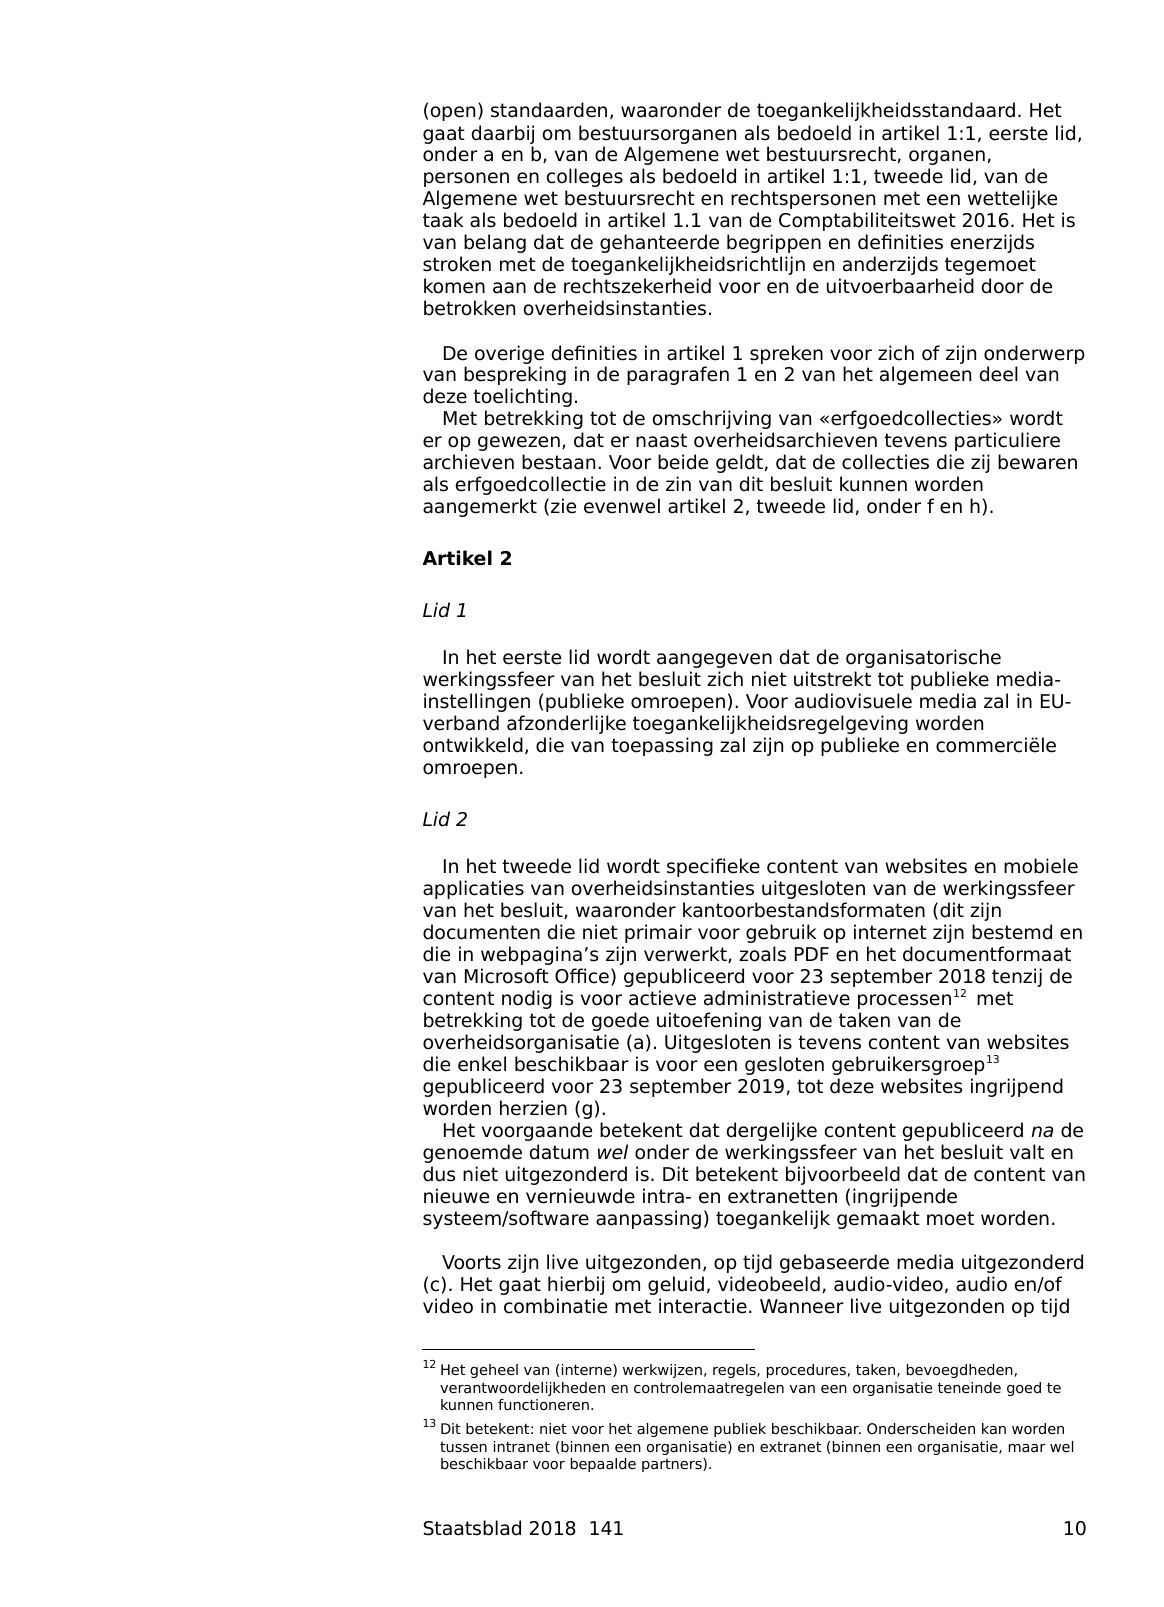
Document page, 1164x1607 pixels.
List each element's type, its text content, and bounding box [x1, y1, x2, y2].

text In het eerste lid wordt aangegeven dat de organisatorische werkingssfeer van het besluit zich niet uitstrekt tot publieke media-instellingen (publieke omroepen). Voor audiovisuele media zal in EU-verband afzonderlijke toegankelijkheidsregelgeving worden ontwikkeld, die van toepassing zal zijn op publieke en commerciële omroepen. [422, 647, 1087, 779]
text De overige definities in artikel 1 spreken voor zich of zijn onderwerp van bespreking in de paragrafen 1 en 2 van het algemeen deel van deze toelichting. [422, 342, 1087, 408]
text Met betrekking tot de omschrijving van «erfgoedcollecties» wordt er op gewezen, dat er naast overheidsarchieven tevens particuliere archieven bestaan. Voor beide geldt, dat de collecties die zij bewaren als erfgoedcollectie in de zin van dit besluit kunnen worden aangemerkt (zie evenwel artikel 2, tweede lid, onder f en h). [422, 408, 1087, 518]
text In het tweede lid wordt specifieke content van websites en mobiele applicaties van overheidsinstanties uitgesloten van de werkingssfeer van het besluit, waaronder kantoorbestandsformaten (dit zijn documenten die niet primair voor gebruik op internet zijn bestemd en die in webpagina’s zijn verwerkt, zoals PDF en het documentformaat van Microsoft Office) gepubliceerd voor 23 september 2018 tenzij de content nodig is voor actieve administratieve processen met betrekking tot de goede uitoefening van de taken van de overheidsorganisatie (a). Uitgesloten is tevens content van websites die enkel beschikbaar is voor een gesloten gebruikersgroep gepubliceerd voor 23 september 2019, tot deze websites ingrijpend worden herzien (g). [422, 856, 1087, 1120]
subtitle Lid 1 [422, 600, 1087, 622]
text Het geheel van (interne) werkwijzen, regels, procedures, taken, bevoegdheden, verantwoordelijkheden en controlemaatregelen van een organisatie teneinde goed te kunnen functioneren. [422, 1358, 1087, 1414]
text Dit betekent: niet voor het algemene publiek beschikbaar. Onderscheiden kan worden tussen intranet (binnen een organisatie) en extranet (binnen een organisatie, maar wel beschikbaar voor bepaalde partners). [422, 1417, 1087, 1473]
subtitle Lid 2 [422, 809, 1087, 831]
text Het voorgaande betekent dat dergelijke content gepubliceerd na de genoemde datum wel onder de werkingssfeer van het besluit valt en dus niet uitgezonderd is. Dit betekent bijvoorbeeld dat de content van nieuwe en vernieuwde intra- en extranetten (ingrijpende systeem/software aanpassing) toegankelijk gemaakt moet worden. [422, 1120, 1087, 1230]
text (open) standaarden, waaronder de toegankelijkheidsstandaard. Het gaat daarbij om bestuursorganen als bedoeld in artikel 1:1, eerste lid, onder a en b, van de Algemene wet bestuursrecht, organen, personen en colleges als bedoeld in artikel 1:1, tweede lid, van de Algemene wet bestuursrecht en rechtspersonen met een wettelijke taak als bedoeld in artikel 1.1 van de Comptabiliteitswet 2016. Het is van belang dat de gehanteerde begrippen en definities enerzijds stroken met de toegankelijkheidsrichtlijn en anderzijds tegemoet komen aan de rechtszekerheid voor en de uitvoerbaarheid door de betrokken overheidsinstanties. [422, 100, 1087, 320]
subtitle Artikel 2 [422, 548, 1087, 570]
text Voorts zijn live uitgezonden, op tijd gebaseerde media uitgezonderd (c). Het gaat hierbij om geluid, videobeeld, audio-video, audio en/of video in combinatie met interactie. Wanneer live uitgezonden op tijd [422, 1252, 1087, 1318]
